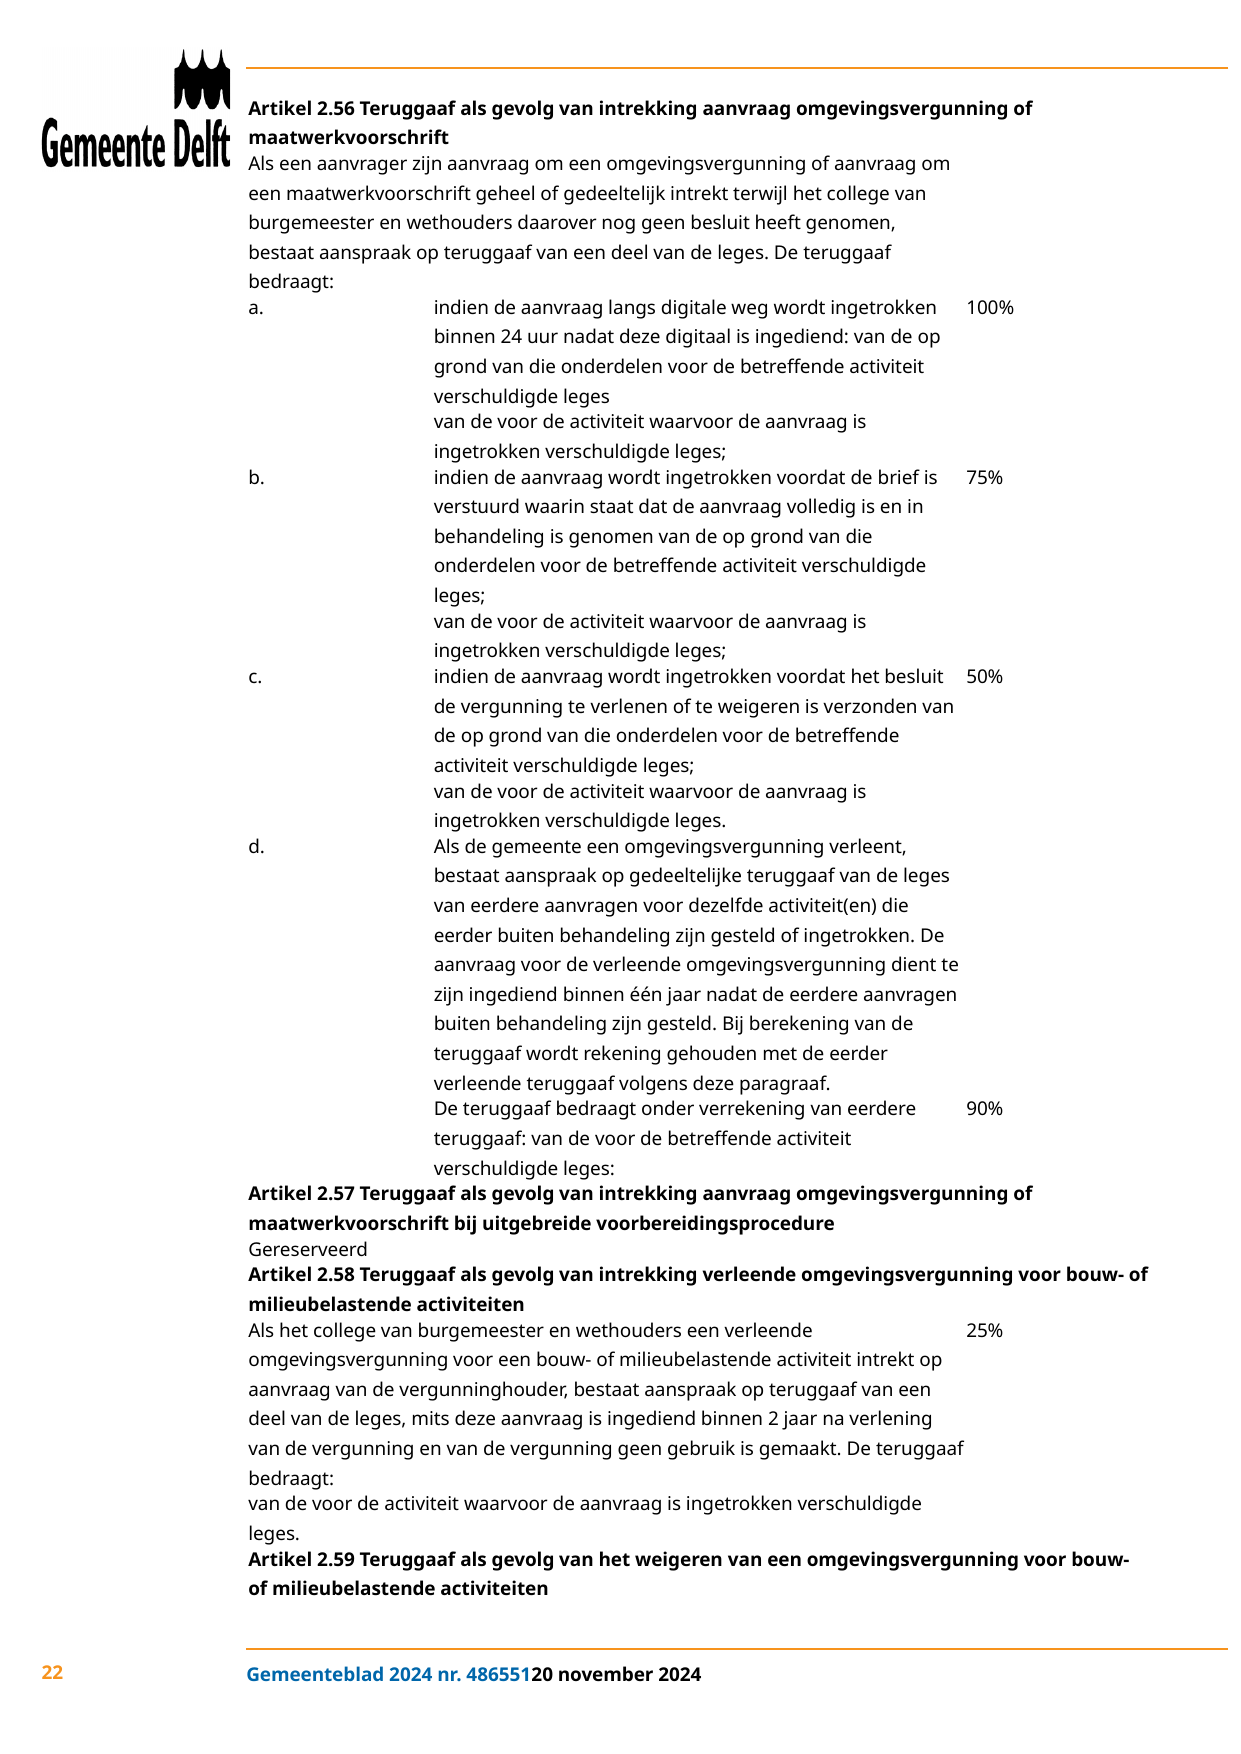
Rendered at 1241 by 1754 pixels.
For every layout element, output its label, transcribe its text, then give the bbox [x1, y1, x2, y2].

table_cell 75% [966, 464, 1152, 608]
table_cell [966, 778, 1152, 833]
table_cell a. [248, 294, 433, 409]
table_cell [966, 409, 1152, 464]
table_cell Artikel 2.59 Teruggaaf als gevolg van het weigeren van een omgevingsvergunning voor bouw- of milieubelastende activiteiten [248, 1546, 1152, 1601]
table_cell van de voor de activiteit waarvoor de aanvraag is ingetrokken verschuldigde leges. [434, 778, 966, 833]
table_cell Artikel 2.56 Teruggaaf als gevolg van intrekking aanvraag omgevingsvergunning of maatwerkvoorschrift [248, 95, 1152, 150]
table_cell Artikel 2.58 Teruggaaf als gevolg van intrekking verleende omgevingsvergunning voor bouw- of milieubelastende activiteiten [248, 1261, 1152, 1317]
table_cell indien de aanvraag wordt ingetrokken voordat de brief is verstuurd waarin staat dat de aanvraag volledig is en in behandeling is genomen van de op grond van die onderdelen voor de betreffende activiteit verschuldigde leges; [434, 464, 966, 608]
table_cell van de voor de activiteit waarvoor de aanvraag is ingetrokken verschuldigde leges; [434, 409, 966, 464]
table_cell d. [248, 833, 433, 1096]
table_cell [248, 778, 433, 833]
table_cell [966, 1236, 1152, 1261]
picture [41, 47, 231, 172]
table_cell van de voor de activiteit waarvoor de aanvraag is ingetrokken verschuldigde leges. [248, 1490, 966, 1546]
table_cell 25% [966, 1317, 1152, 1490]
table_cell [966, 608, 1152, 663]
table_cell [248, 608, 433, 663]
table_cell Gereserveerd [248, 1236, 966, 1261]
table_cell 100% [966, 294, 1152, 409]
table_cell indien de aanvraag langs digitale weg wordt ingetrokken binnen 24 uur nadat deze digitaal is ingediend: van de op grond van die onderdelen voor de betreffende activiteit verschuldigde leges [434, 294, 966, 409]
table_cell [248, 409, 433, 464]
table_cell De teruggaaf bedraagt onder verrekening van eerdere teruggaaf: van de voor de betreffende activiteit verschuldigde leges: [434, 1096, 966, 1180]
table_cell [248, 1096, 433, 1180]
table_cell van de voor de activiteit waarvoor de aanvraag is ingetrokken verschuldigde leges; [434, 608, 966, 663]
table_cell Als de gemeente een omgevingsvergunning verleent, bestaat aanspraak op gedeeltelijke teruggaaf van de leges van eerdere aanvragen voor dezelfde activiteit(en) die eerder buiten behandeling zijn gesteld of ingetrokken. De aanvraag voor de verleende omgevingsvergunning dient te zijn ingediend binnen één jaar nadat de eerdere aanvragen buiten behandeling zijn gesteld. Bij berekening van de teruggaaf wordt rekening gehouden met de eerder verleende teruggaaf volgens deze paragraaf. [434, 833, 966, 1096]
table_cell [966, 1490, 1152, 1546]
table_cell c. [248, 663, 433, 778]
table_cell b. [248, 464, 433, 608]
table_cell 50% [966, 663, 1152, 778]
table_cell [966, 833, 1152, 1096]
table_cell Artikel 2.57 Teruggaaf als gevolg van intrekking aanvraag omgevingsvergunning of maatwerkvoorschrift bij uitgebreide voorbereidingsprocedure [248, 1180, 1152, 1236]
table_cell Als het college van burgemeester en wethouders een verleende omgevingsvergunning voor een bouw- of milieubelastende activiteit intrekt op aanvraag van de vergunninghouder, bestaat aanspraak op teruggaaf van een deel van de leges, mits deze aanvraag is ingediend binnen 2 jaar na verlening van de vergunning en van de vergunning geen gebruik is gemaakt. De teruggaaf bedraagt: [248, 1317, 966, 1490]
table_cell indien de aanvraag wordt ingetrokken voordat het besluit de vergunning te verlenen of te weigeren is verzonden van de op grond van die onderdelen voor de betreffende activiteit verschuldigde leges; [434, 663, 966, 778]
table_cell 90% [966, 1096, 1152, 1180]
table_cell Als een aanvrager zijn aanvraag om een omgevingsvergunning of aanvraag om een maatwerkvoorschrift geheel of gedeeltelijk intrekt terwijl het college van burgemeester en wethouders daarover nog geen besluit heeft genomen, bestaat aanspraak op teruggaaf van een deel van de leges. De teruggaaf bedraagt: [248, 150, 966, 294]
table_cell [966, 150, 1152, 294]
